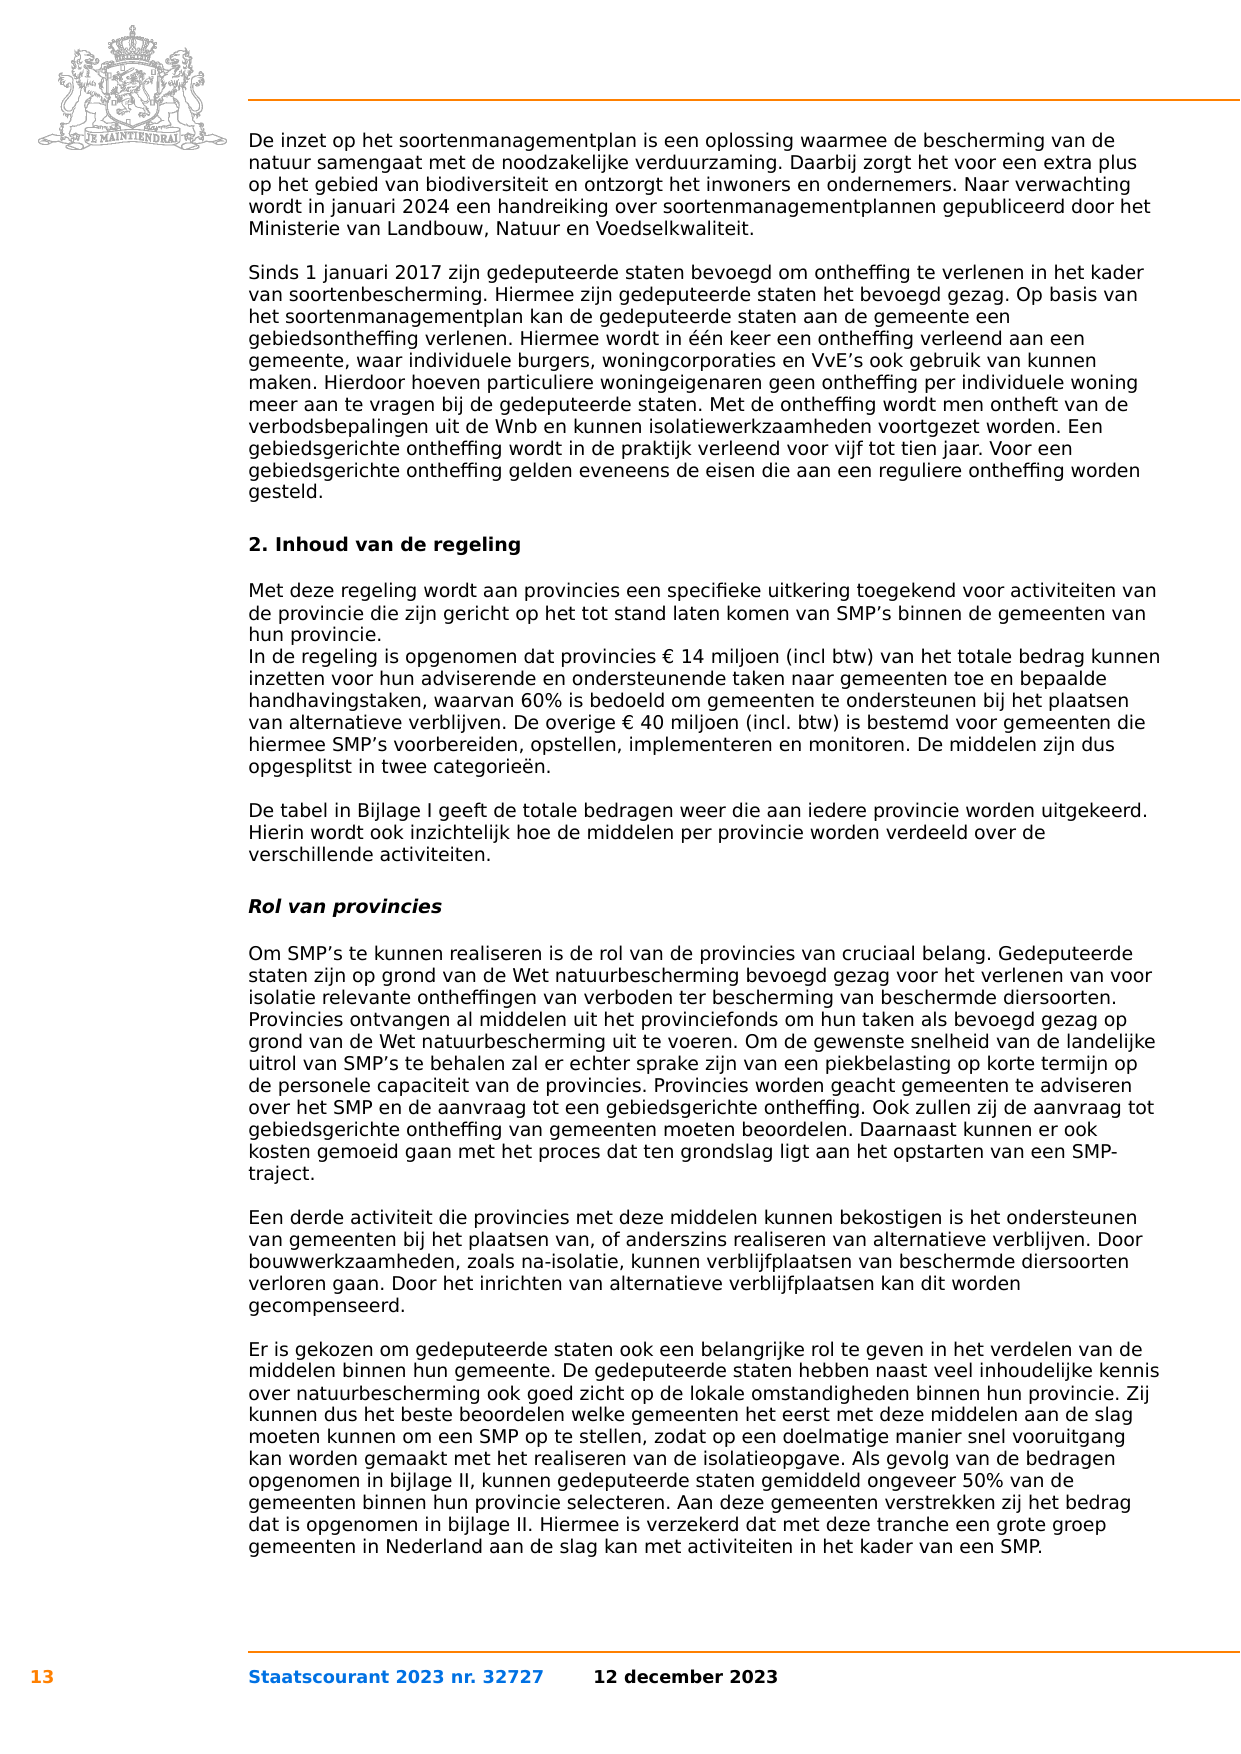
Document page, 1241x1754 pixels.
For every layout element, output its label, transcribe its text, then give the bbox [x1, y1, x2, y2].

text De inzet op het soortenmanagementplan is een oplossing waarmee de bescherming van de natuur samengaat met de noodzakelijke verduurzaming. Daarbij zorgt het voor een extra plus op het gebied van biodiversiteit en ontzorgt het inwoners en ondernemers. Naar verwachting wordt in januari 2024 een handreiking over soortenmanagementplannen gepubliceerd door het Ministerie van Landbouw, Natuur en Voedselkwaliteit. [248, 130, 1163, 240]
picture [38, 25, 227, 150]
subtitle Rol van provincies [248, 896, 1163, 918]
text Met deze regeling wordt aan provincies een specifieke uitkering toegekend voor activiteiten van de provincie die zijn gericht op het tot stand laten komen van SMP’s binnen de gemeenten van hun provincie. [248, 580, 1163, 646]
text In de regeling is opgenomen dat provincies € 14 miljoen (incl btw) van het totale bedrag kunnen inzetten voor hun adviserende en ondersteunende taken naar gemeenten toe en bepaalde handhavingstaken, waarvan 60% is bedoeld om gemeenten te ondersteunen bij het plaatsen van alternatieve verblijven. De overige € 40 miljoen (incl. btw) is bestemd voor gemeenten die hiermee SMP’s voorbereiden, opstellen, implementeren en monitoren. De middelen zijn dus opgesplitst in twee categorieën. [248, 646, 1163, 778]
text Om SMP’s te kunnen realiseren is de rol van de provincies van cruciaal belang. Gedeputeerde staten zijn op grond van de Wet natuurbescherming bevoegd gezag voor het verlenen van voor isolatie relevante ontheffingen van verboden ter bescherming van beschermde diersoorten. Provincies ontvangen al middelen uit het provinciefonds om hun taken als bevoegd gezag op grond van de Wet natuurbescherming uit te voeren. Om de gewenste snelheid van de landelijke uitrol van SMP’s te behalen zal er echter sprake zijn van een piekbelasting op korte termijn op de personele capaciteit van de provincies. Provincies worden geacht gemeenten te adviseren over het SMP en de aanvraag tot een gebiedsgerichte ontheffing. Ook zullen zij de aanvraag tot gebiedsgerichte ontheffing van gemeenten moeten beoordelen. Daarnaast kunnen er ook kosten gemoeid gaan met het proces dat ten grondslag ligt aan het opstarten van een SMP-traject. [248, 943, 1163, 1185]
text Sinds 1 januari 2017 zijn gedeputeerde staten bevoegd om ontheffing te verlenen in het kader van soortenbescherming. Hiermee zijn gedeputeerde staten het bevoegd gezag. Op basis van het soortenmanagementplan kan de gedeputeerde staten aan de gemeente een gebiedsontheffing verlenen. Hiermee wordt in één keer een ontheffing verleend aan een gemeente, waar individuele burgers, woningcorporaties en VvE’s ook gebruik van kunnen maken. Hierdoor hoeven particuliere woningeigenaren geen ontheffing per individuele woning meer aan te vragen bij de gedeputeerde staten. Met de ontheffing wordt men ontheft van de verbodsbepalingen uit de Wnb en kunnen isolatiewerkzaamheden voortgezet worden. Een gebiedsgerichte ontheffing wordt in de praktijk verleend voor vijf tot tien jaar. Voor een gebiedsgerichte ontheffing gelden eveneens de eisen die aan een reguliere ontheffing worden gesteld. [248, 262, 1163, 503]
text Een derde activiteit die provincies met deze middelen kunnen bekostigen is het ondersteunen van gemeenten bij het plaatsen van, of anderszins realiseren van alternatieve verblijven. Door bouwwerkzaamheden, zoals na-isolatie, kunnen verblijfplaatsen van beschermde diersoorten verloren gaan. Door het inrichten van alternatieve verblijfplaatsen kan dit worden gecompenseerd. [248, 1207, 1163, 1317]
subtitle 2. Inhoud van de regeling [248, 533, 1163, 555]
text De tabel in Bijlage I geeft de totale bedragen weer die aan iedere provincie worden uitgekeerd. Hierin wordt ook inzichtelijk hoe de middelen per provincie worden verdeeld over de verschillende activiteiten. [248, 800, 1163, 866]
text Er is gekozen om gedeputeerde staten ook een belangrijke rol te geven in het verdelen van de middelen binnen hun gemeente. De gedeputeerde staten hebben naast veel inhoudelijke kennis over natuurbescherming ook goed zicht op de lokale omstandigheden binnen hun provincie. Zij kunnen dus het beste beoordelen welke gemeenten het eerst met deze middelen aan de slag moeten kunnen om een SMP op te stellen, zodat op een doelmatige manier snel vooruitgang kan worden gemaakt met het realiseren van de isolatieopgave. Als gevolg van de bedragen opgenomen in bijlage II, kunnen gedeputeerde staten gemiddeld ongeveer 50% van de gemeenten binnen hun provincie selecteren. Aan deze gemeenten verstrekken zij het bedrag dat is opgenomen in bijlage II. Hiermee is verzekerd dat met deze tranche een grote groep gemeenten in Nederland aan de slag kan met activiteiten in het kader van een SMP. [248, 1338, 1163, 1558]
